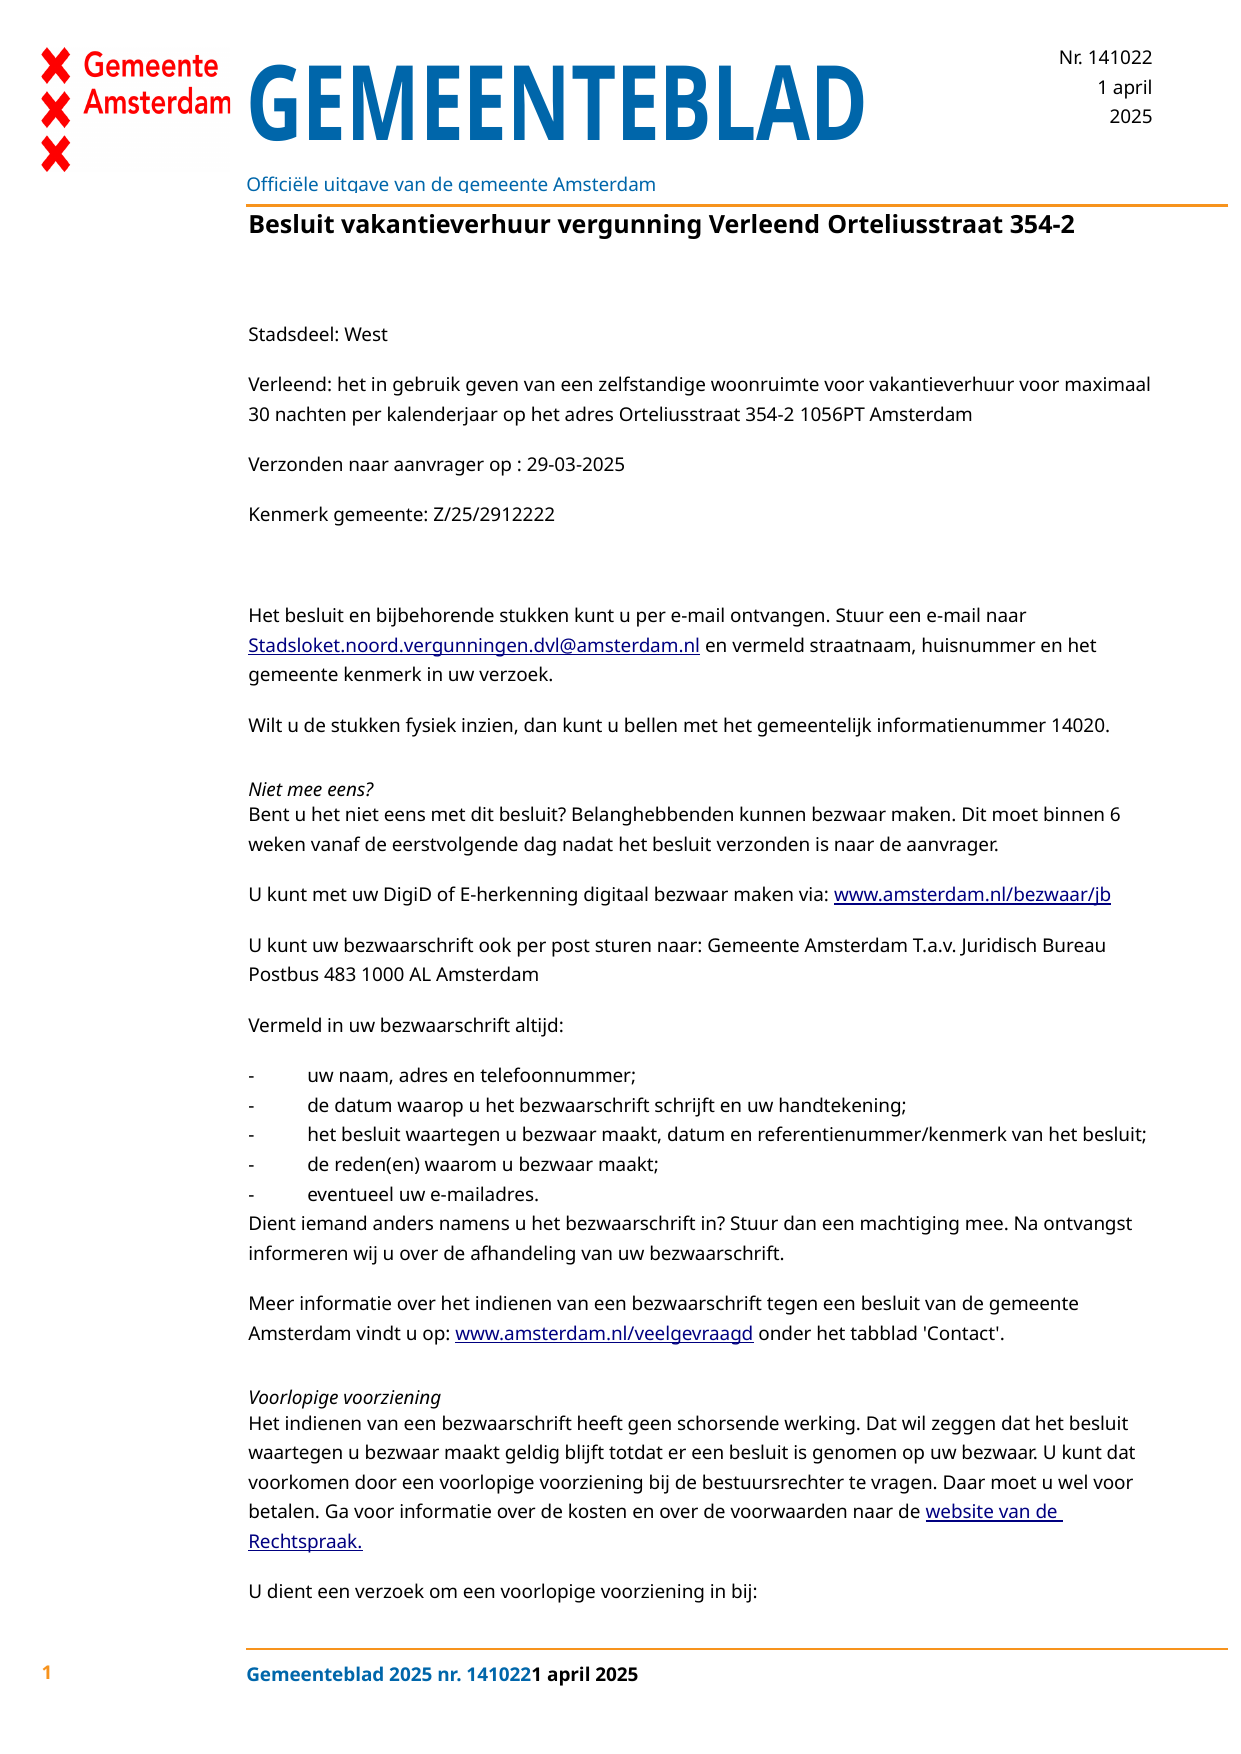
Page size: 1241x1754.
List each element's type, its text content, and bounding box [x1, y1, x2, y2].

text Niet mee eens? [248, 776, 1152, 802]
text Het indienen van een bezwaarschrift heeft geen schorsende werking. Dat wil zeggen dat het besluit waartegen u bezwaar maakt geldig blijft totdat er een besluit is genomen op uw bezwaar. U kunt dat voorkomen door een voorlopige voorziening bij de bestuursrechter te vragen. Daar moet u wel voor betalen. Ga voor informatie over de kosten en over de voorwaarden naar de website van de Rechtspraak. [248, 1410, 1152, 1554]
text Bent u het niet eens met dit besluit? Belanghebbenden kunnen bezwaar maken. Dit moet binnen 6 weken vanaf de eerstvolgende dag nadat het besluit verzonden is naar de aanvrager. [248, 802, 1152, 857]
text Wilt u de stukken fysiek inzien, dan kunt u bellen met het gemeentelijk informatienummer 14020. [248, 712, 1152, 738]
text Vermeld in uw bezwaarschrift altijd: [248, 1012, 1152, 1038]
list de reden(en) waarom u bezwaar maakt; [248, 1151, 1152, 1177]
text Stadsdeel: West [248, 321, 1152, 346]
text Voorlopige voorziening [248, 1384, 1152, 1410]
list het besluit waartegen u bezwaar maakt, datum en referentienummer/kenmerk van het besluit; [248, 1122, 1152, 1147]
text Het besluit en bijbehorende stukken kunt u per e-mail ontvangen. Stuur een e-mail naar Stadsloket.noord.vergunningen.dvl@amsterdam.nl en vermeld straatnaam, huisnummer en het gemeente kenmerk in uw verzoek. [248, 602, 1152, 687]
text Kenmerk gemeente: Z/25/2912222 [248, 502, 1152, 527]
list uw naam, adres en telefoonnummer; [248, 1062, 1152, 1088]
list eventueel uw e-mailadres. [248, 1181, 1152, 1207]
text U kunt uw bezwaarschrift ook per post sturen naar: Gemeente Amsterdam T.a.v. Juridisch Bureau Postbus 483 1000 AL Amsterdam [248, 932, 1152, 987]
text Verleend: het in gebruik geven van een zelfstandige woonruimte voor vakantieverhuur voor maximaal 30 nachten per kalenderjaar op het adres Orteliusstraat 354-2 1056PT Amsterdam [248, 371, 1152, 426]
picture [41, 47, 231, 172]
text U dient een verzoek om een voorlopige voorziening in bij: [248, 1578, 1152, 1604]
text Meer informatie over het indienen van een bezwaarschrift tegen een besluit van de gemeente Amsterdam vindt u op: www.amsterdam.nl/veelgevraagd onder het tabblad 'Contact'. [248, 1290, 1152, 1346]
text Besluit vakantieverhuur vergunning Verleend Orteliusstraat 354-2 [248, 207, 1152, 241]
text Verzonden naar aanvrager op : 29-03-2025 [248, 451, 1152, 477]
text U kunt met uw DigiD of E-herkenning digitaal bezwaar maken via: www.amsterdam.nl/bezwaar/jb [248, 882, 1152, 907]
text Dient iemand anders namens u het bezwaarschrift in? Stuur dan een machtiging mee. Na ontvangst informeren wij u over de afhandeling van uw bezwaarschrift. [248, 1210, 1152, 1266]
list de datum waarop u het bezwaarschrift schrijft en uw handtekening; [248, 1092, 1152, 1118]
